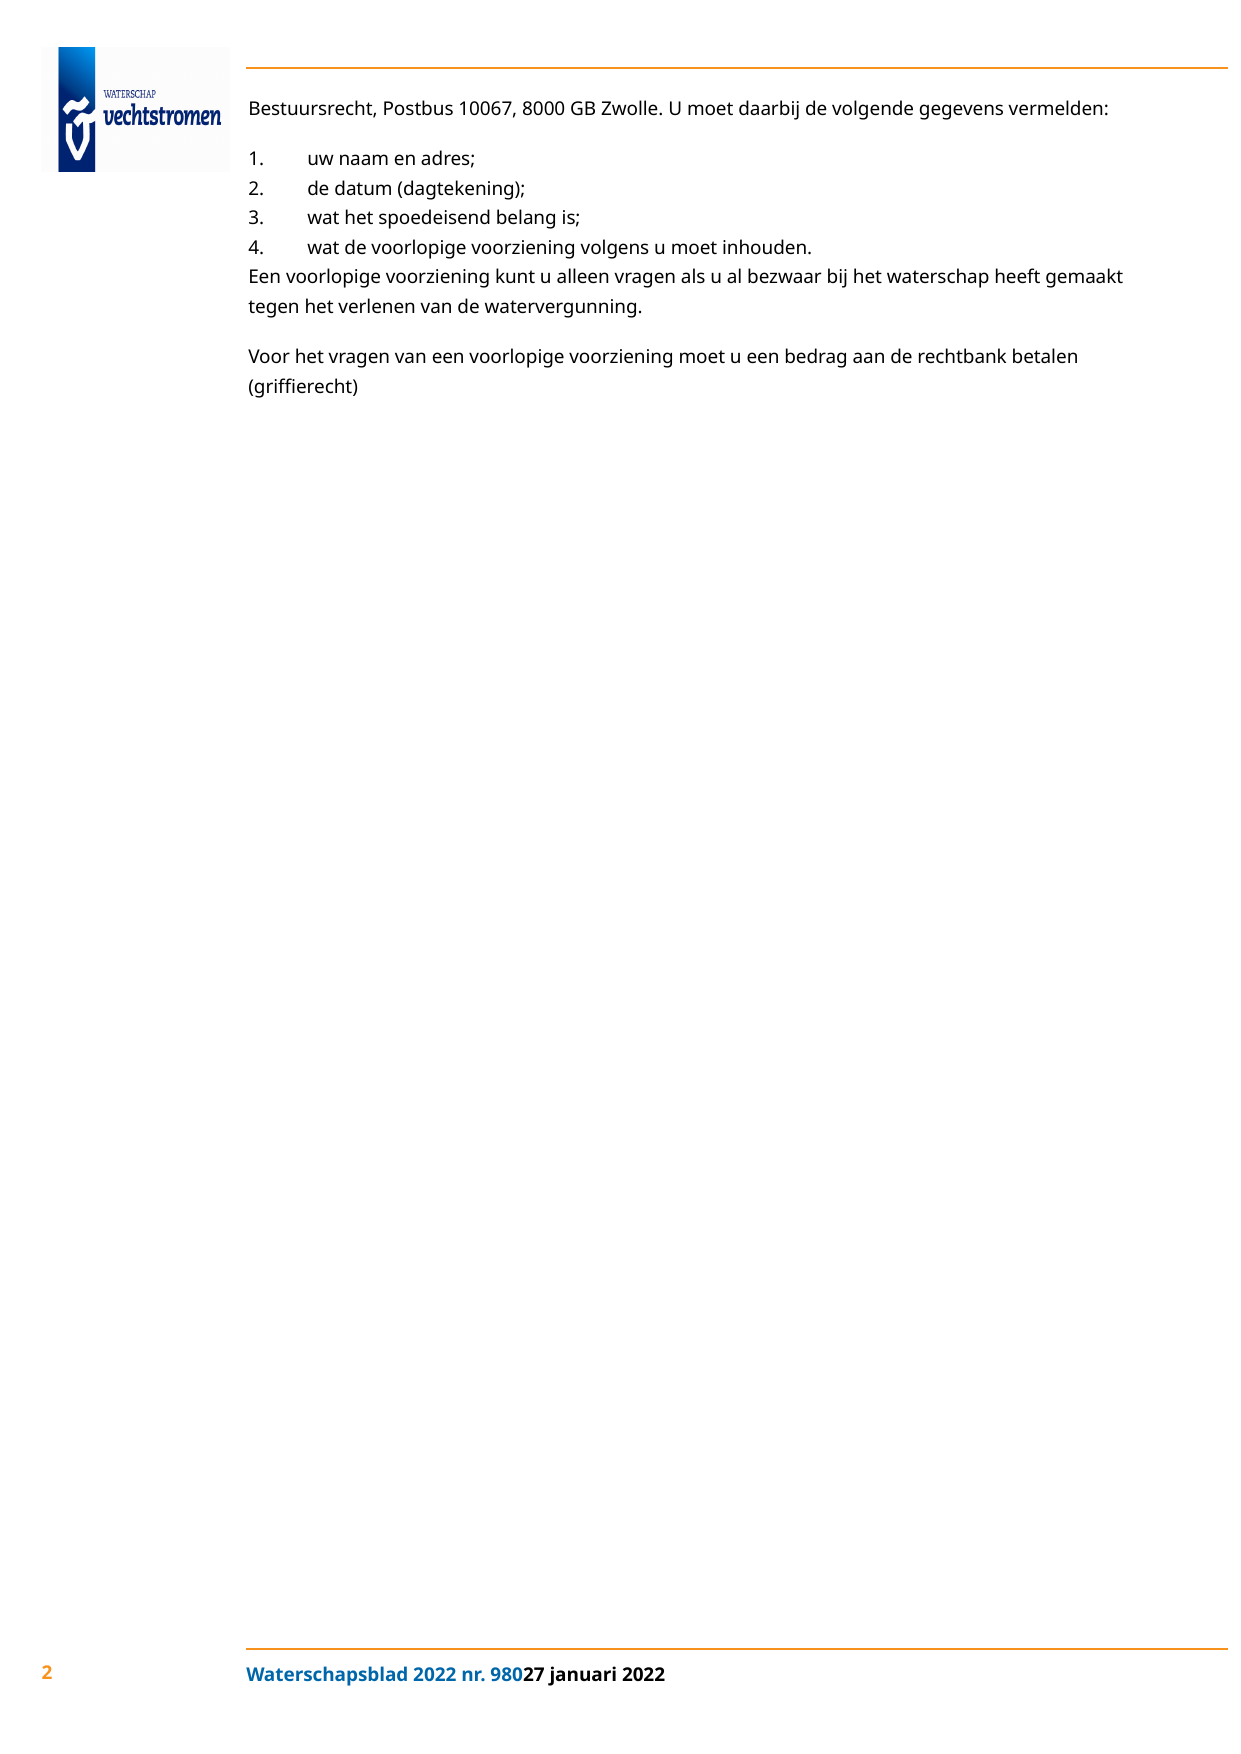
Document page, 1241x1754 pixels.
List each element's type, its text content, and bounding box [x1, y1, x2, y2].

list wat het spoedeisend belang is; [248, 204, 1152, 230]
picture [41, 47, 231, 172]
list de datum (dagtekening); [248, 175, 1152, 201]
text Bestuursrecht, Postbus 10067, 8000 GB Zwolle. U moet daarbij de volgende gegevens vermelden: [248, 95, 1152, 121]
text Voor het vragen van een voorlopige voorziening moet u een bedrag aan de rechtbank betalen (griffierecht) [248, 343, 1152, 399]
list uw naam en adres; [248, 145, 1152, 171]
text Een voorlopige voorziening kunt u alleen vragen als u al bezwaar bij het waterschap heeft gemaakt tegen het verlenen van de watervergunning. [248, 263, 1152, 319]
list wat de voorlopige voorziening volgens u moet inhouden. [248, 234, 1152, 260]
